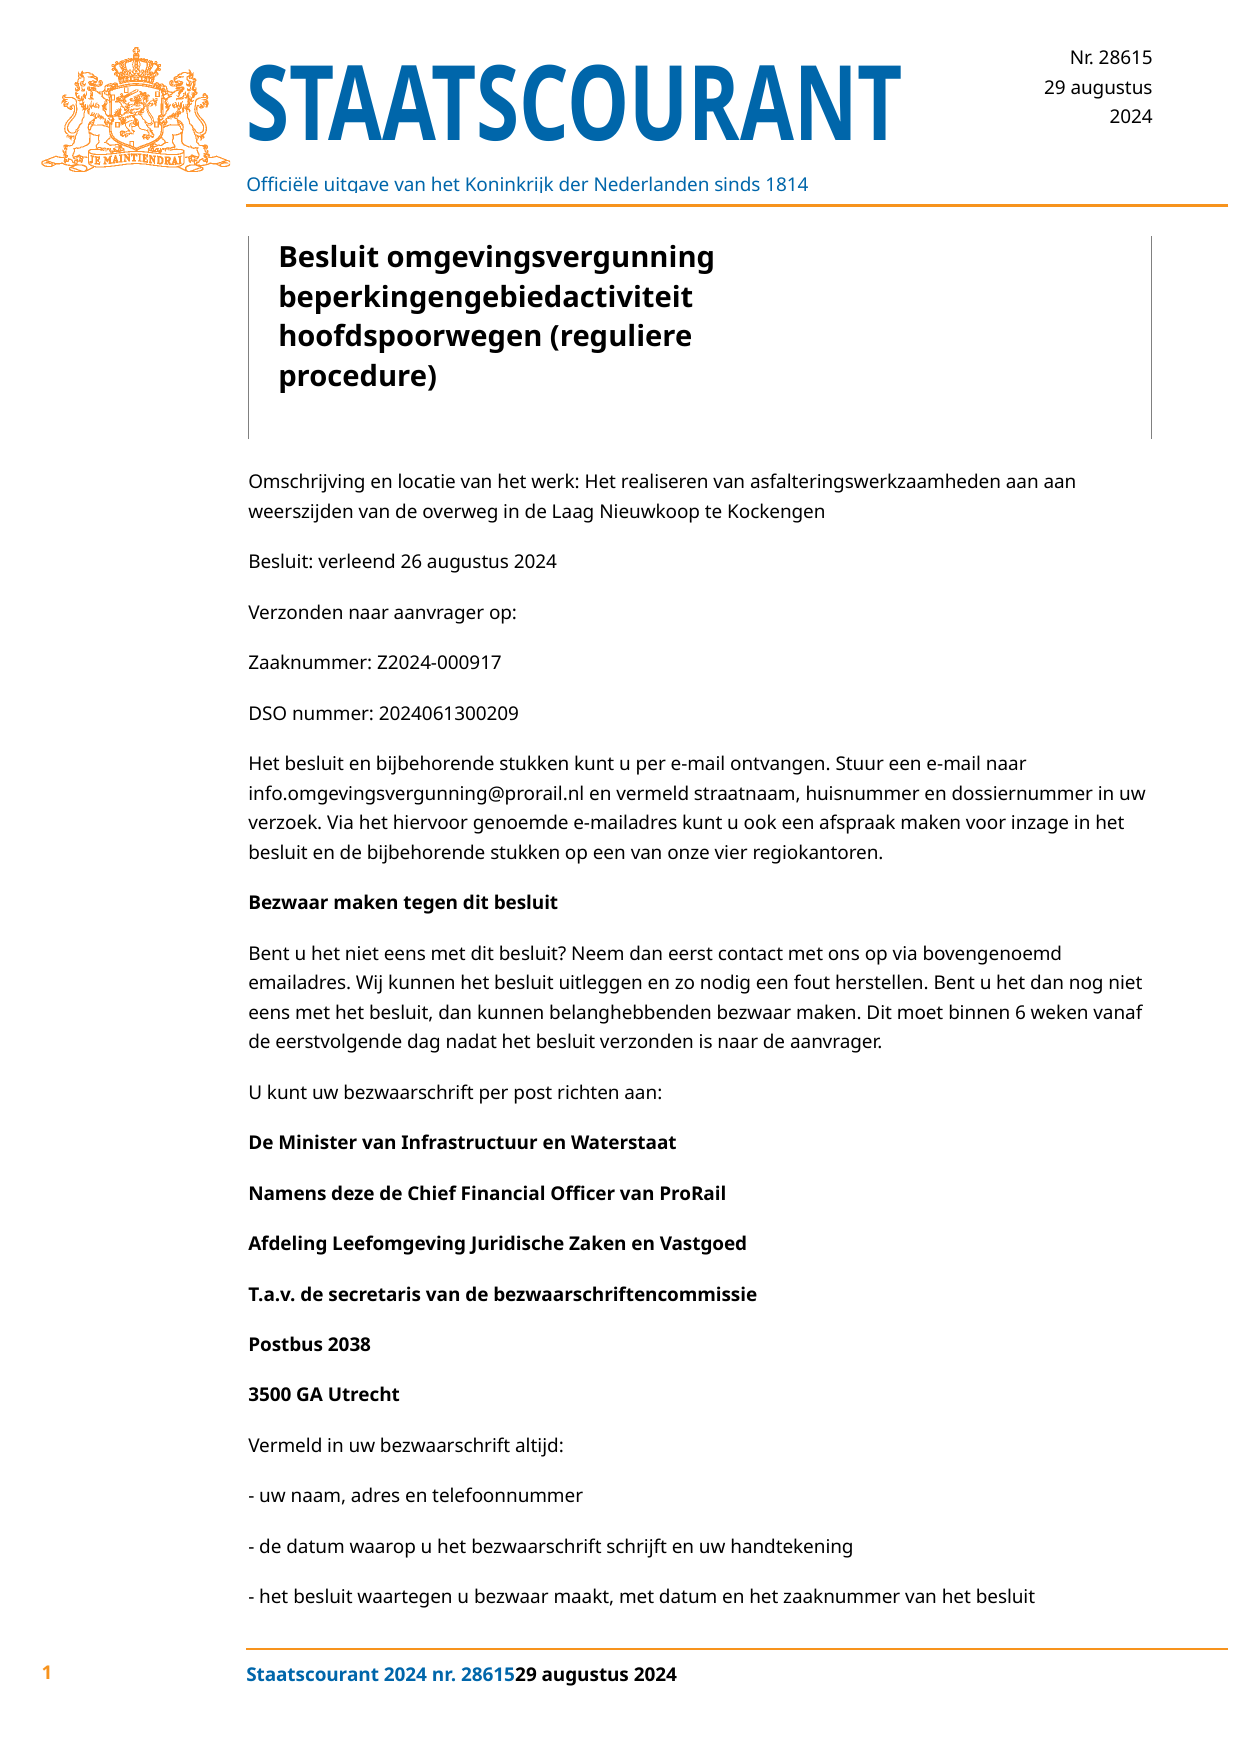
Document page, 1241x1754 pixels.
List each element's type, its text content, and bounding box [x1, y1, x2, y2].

text Zaaknummer: Z2024-000917 [248, 649, 1152, 675]
text Besluit: verleend 26 augustus 2024 [248, 549, 1152, 574]
text Bezwaar maken tegen dit besluit [248, 889, 1152, 915]
text - uw naam, adres en telefoonnummer [248, 1482, 1152, 1508]
table_header Besluit omgevingsvergunning beperkingengebiedactiviteit hoofdspoorwegen (reguliere procedure) [249, 236, 850, 439]
text T.a.v. de secretaris van de bezwaarschriftencommissie [248, 1281, 1152, 1306]
table_header [850, 236, 912, 413]
text 3500 GA Utrecht [248, 1382, 1152, 1407]
text - het besluit waartegen u bezwaar maakt, met datum en het zaaknummer van het besluit [248, 1583, 1152, 1609]
picture [41, 47, 231, 172]
text Omschrijving en locatie van het werk: Het realiseren van asfalteringswerkzaamheden aan aan weerszijden van de overweg in de Laag Nieuwkoop te Kockengen [248, 469, 1152, 524]
text - de datum waarop u het bezwaarschrift schrijft en uw handtekening [248, 1533, 1152, 1558]
text Vermeld in uw bezwaarschrift altijd: [248, 1432, 1152, 1458]
table_header [850, 414, 1151, 439]
text Het besluit en bijbehorende stukken kunt u per e-mail ontvangen. Stuur een e-mail naar info.omgevingsvergunning@prorail.nl en vermeld straatnaam, huisnummer en dossiernummer in uw verzoek. Via het hiervoor genoemde e-mailadres kunt u ook een afspraak maken voor inzage in het besluit en de bijbehorende stukken op een van onze vier regiokantoren. [248, 750, 1152, 865]
text DSO nummer: 2024061300209 [248, 700, 1152, 726]
picture [912, 236, 1090, 414]
text Verzonden naar aanvrager op: [248, 599, 1152, 625]
table_header [1090, 236, 1151, 413]
text Namens deze de Chief Financial Officer van ProRail [248, 1180, 1152, 1206]
text Afdeling Leefomgeving Juridische Zaken en Vastgoed [248, 1230, 1152, 1256]
text Bent u het niet eens met dit besluit? Neem dan eerst contact met ons op via bovengenoemd emailadres. Wij kunnen het besluit uitleggen en zo nodig een fout herstellen. Bent u het dan nog niet eens met het besluit, dan kunnen belanghebbenden bezwaar maken. Dit moet binnen 6 weken vanaf de eerstvolgende dag nadat het besluit verzonden is naar de aanvrager. [248, 940, 1152, 1054]
text De Minister van Infrastructuur en Waterstaat [248, 1129, 1152, 1155]
text U kunt uw bezwaarschrift per post richten aan: [248, 1079, 1152, 1105]
text Postbus 2038 [248, 1331, 1152, 1357]
